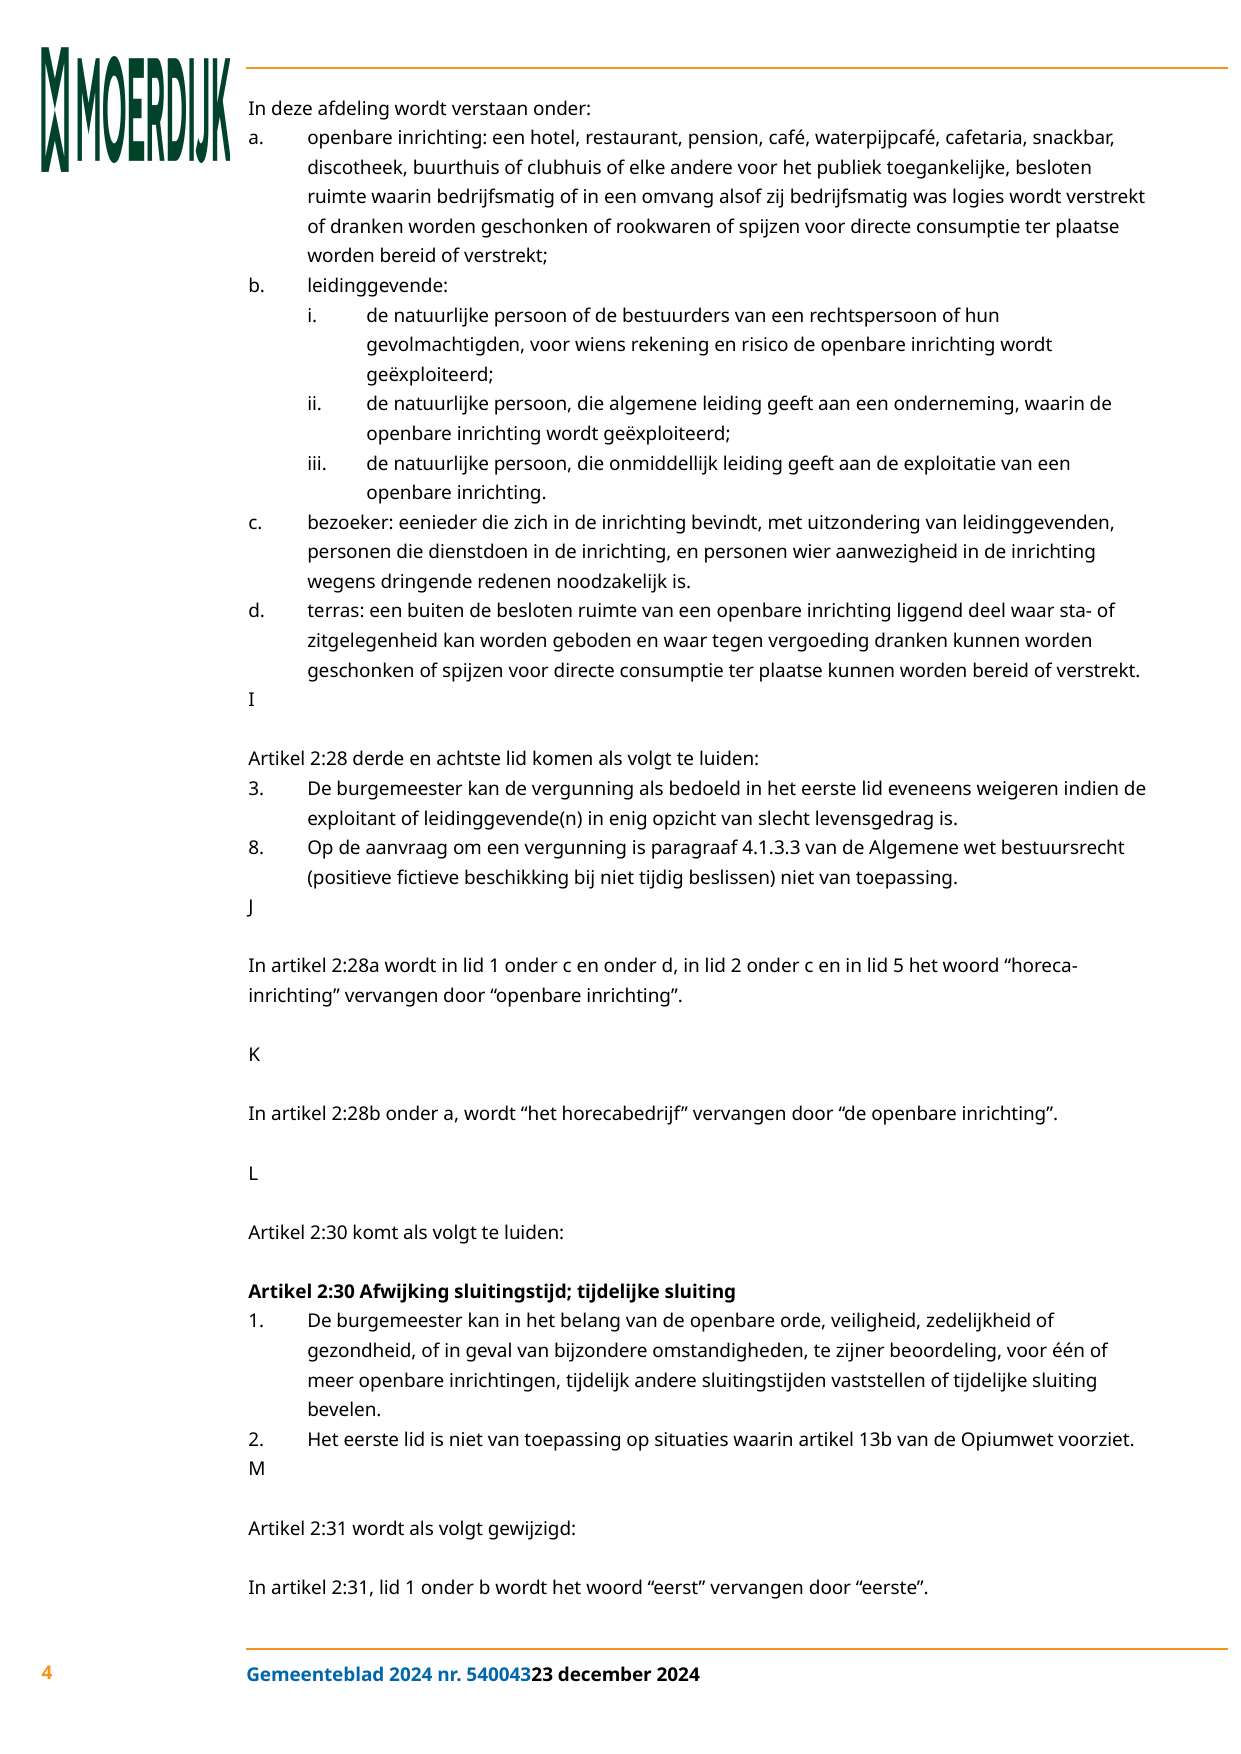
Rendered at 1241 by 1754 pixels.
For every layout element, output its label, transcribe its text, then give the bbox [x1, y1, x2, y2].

list Het eerste lid is niet van toepassing op situaties waarin artikel 13b van de Opiumwet voorziet. [248, 1426, 1152, 1452]
text In artikel 2:28b onder a, wordt “het horecabedrijf” vervangen door “de openbare inrichting”. [248, 1101, 1152, 1126]
list de natuurlijke persoon, die onmiddellijk leiding geeft aan de exploitatie van een openbare inrichting. [307, 450, 1152, 505]
text In artikel 2:31, lid 1 onder b wordt het woord “eerst” vervangen door “eerste”. [248, 1574, 1152, 1600]
list bezoeker: eenieder die zich in de inrichting bevindt, met uitzondering van leidinggevenden, personen die dienstdoen in de inrichting, en personen wier aanwezigheid in de inrichting wegens dringende redenen noodzakelijk is. [248, 509, 1152, 594]
text Artikel 2:31 wordt als volgt gewijzigd: [248, 1515, 1152, 1541]
text I [248, 686, 1152, 712]
text Artikel 2:30 komt als volgt te luiden: [248, 1219, 1152, 1245]
text K [248, 1041, 1152, 1067]
list terras: een buiten de besloten ruimte van een openbare inrichting liggend deel waar sta- of zitgelegenheid kan worden geboden en waar tegen vergoeding dranken kunnen worden geschonken of spijzen voor directe consumptie ter plaatse kunnen worden bereid of verstrekt. [248, 598, 1152, 683]
list de natuurlijke persoon of de bestuurders van een rechtspersoon of hun gevolmachtigden, voor wiens rekening en risico de openbare inrichting wordt geëxploiteerd; [307, 302, 1152, 387]
list leidinggevende: [248, 272, 1152, 298]
list De burgemeester kan de vergunning als bedoeld in het eerste lid eveneens weigeren indien de exploitant of leidinggevende(n) in enig opzicht van slecht levensgedrag is. [248, 775, 1152, 831]
picture [41, 47, 231, 172]
text Artikel 2:28 derde en achtste lid komen als volgt te luiden: [248, 746, 1152, 771]
list Op de aanvraag om een vergunning is paragraaf 4.1.3.3 van de Algemene wet bestuursrecht (positieve fictieve beschikking bij niet tijdig beslissen) niet van toepassing. [248, 834, 1152, 890]
list De burgemeester kan in het belang van de openbare orde, veiligheid, zedelijkheid of gezondheid, of in geval van bijzondere omstandigheden, te zijner beoordeling, voor één of meer openbare inrichtingen, tijdelijk andere sluitingstijden vaststellen of tijdelijke sluiting bevelen. [248, 1308, 1152, 1422]
list openbare inrichting: een hotel, restaurant, pension, café, waterpijpcafé, cafetaria, snackbar, discotheek, buurthuis of clubhuis of elke andere voor het publiek toegankelijke, besloten ruimte waarin bedrijfsmatig of in een omvang alsof zij bedrijfsmatig was logies wordt verstrekt of dranken worden geschonken of rookwaren of spijzen voor directe consumptie ter plaatse worden bereid of verstrekt; [248, 124, 1152, 268]
text J [248, 893, 1152, 919]
text L [248, 1160, 1152, 1186]
text Artikel 2:30 Afwijking sluitingstijd; tijdelijke sluiting [248, 1278, 1152, 1304]
list de natuurlijke persoon, die algemene leiding geeft aan een onderneming, waarin de openbare inrichting wordt geëxploiteerd; [307, 391, 1152, 446]
text In deze afdeling wordt verstaan onder: [248, 95, 1152, 121]
text In artikel 2:28a wordt in lid 1 onder c en onder d, in lid 2 onder c en in lid 5 het woord “horeca-inrichting” vervangen door “openbare inrichting”. [248, 953, 1152, 1008]
text M [248, 1456, 1152, 1481]
